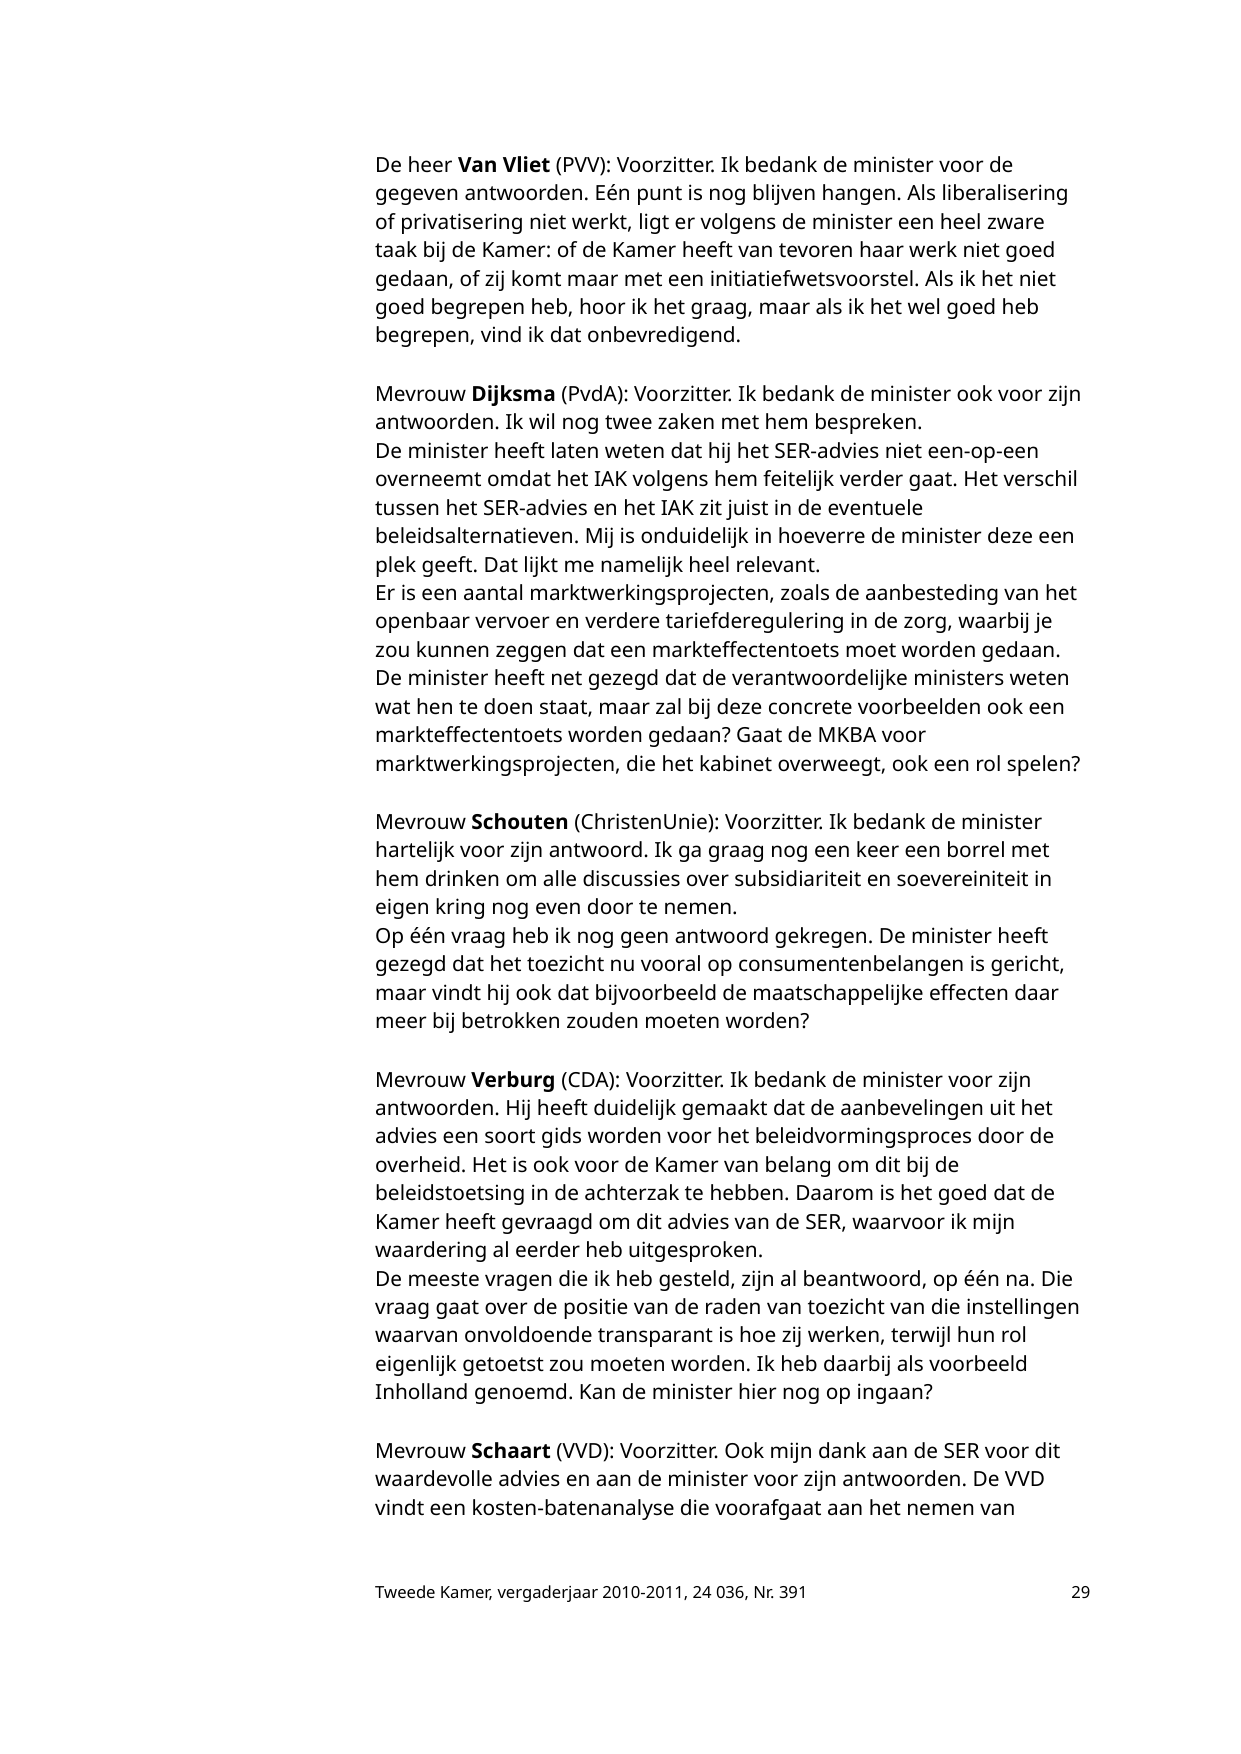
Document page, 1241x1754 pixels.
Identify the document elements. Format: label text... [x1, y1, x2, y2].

text Op één vraag heb ik nog geen antwoord gekregen. De minister heeft gezegd dat het toezicht nu vooral op consumentenbelangen is gericht, maar vindt hij ook dat bijvoorbeeld de maatschappelijke effecten daar meer bij betrokken zouden moeten worden? [375, 921, 1090, 1035]
text Mevrouw Verburg (CDA): Voorzitter. Ik bedank de minister voor zijn antwoorden. Hij heeft duidelijk gemaakt dat de aanbevelingen uit het advies een soort gids worden voor het beleidvormingsproces door de overheid. Het is ook voor de Kamer van belang om dit bij de beleidstoetsing in de achterzak te hebben. Daarom is het goed dat de Kamer heeft gevraagd om dit advies van de SER, waarvoor ik mijn waardering al eerder heb uitgesproken. [375, 1065, 1090, 1264]
text De heer Van Vliet (PVV): Voorzitter. Ik bedank de minister voor de gegeven antwoorden. Eén punt is nog blijven hangen. Als liberalisering of privatisering niet werkt, ligt er volgens de minister een heel zware taak bij de Kamer: of de Kamer heeft van tevoren haar werk niet goed gedaan, of zij komt maar met een initiatiefwetsvoorstel. Als ik het niet goed begrepen heb, hoor ik het graag, maar als ik het wel goed heb begrepen, vind ik dat onbevredigend. [375, 150, 1090, 349]
text De meeste vragen die ik heb gesteld, zijn al beantwoord, op één na. Die vraag gaat over de positie van de raden van toezicht van die instellingen waarvan onvoldoende transparant is hoe zij werken, terwijl hun rol eigenlijk getoetst zou moeten worden. Ik heb daarbij als voorbeeld Inholland genoemd. Kan de minister hier nog op ingaan? [375, 1264, 1090, 1406]
text Er is een aantal marktwerkingsprojecten, zoals de aanbesteding van het openbaar vervoer en verdere tariefderegulering in de zorg, waarbij je zou kunnen zeggen dat een markteffectentoets moet worden gedaan. De minister heeft net gezegd dat de verantwoordelijke ministers weten wat hen te doen staat, maar zal bij deze concrete voorbeelden ook een markteffectentoets worden gedaan? Gaat de MKBA voor marktwerkingsprojecten, die het kabinet overweegt, ook een rol spelen? [375, 578, 1090, 777]
text Mevrouw Schouten (ChristenUnie): Voorzitter. Ik bedank de minister hartelijk voor zijn antwoord. Ik ga graag nog een keer een borrel met hem drinken om alle discussies over subsidiariteit en soevereiniteit in eigen kring nog even door te nemen. [375, 807, 1090, 921]
text Mevrouw Dijksma (PvdA): Voorzitter. Ik bedank de minister ook voor zijn antwoorden. Ik wil nog twee zaken met hem bespreken. [375, 379, 1090, 436]
text De minister heeft laten weten dat hij het SER-advies niet een-op-een overneemt omdat het IAK volgens hem feitelijk verder gaat. Het verschil tussen het SER-advies en het IAK zit juist in de eventuele beleidsalternatieven. Mij is onduidelijk in hoeverre de minister deze een plek geeft. Dat lijkt me namelijk heel relevant. [375, 436, 1090, 578]
text Mevrouw Schaart (VVD): Voorzitter. Ook mijn dank aan de SER voor dit waardevolle advies en aan de minister voor zijn antwoorden. De VVD vindt een kosten-batenanalyse die voorafgaat aan het nemen van [375, 1436, 1090, 1521]
